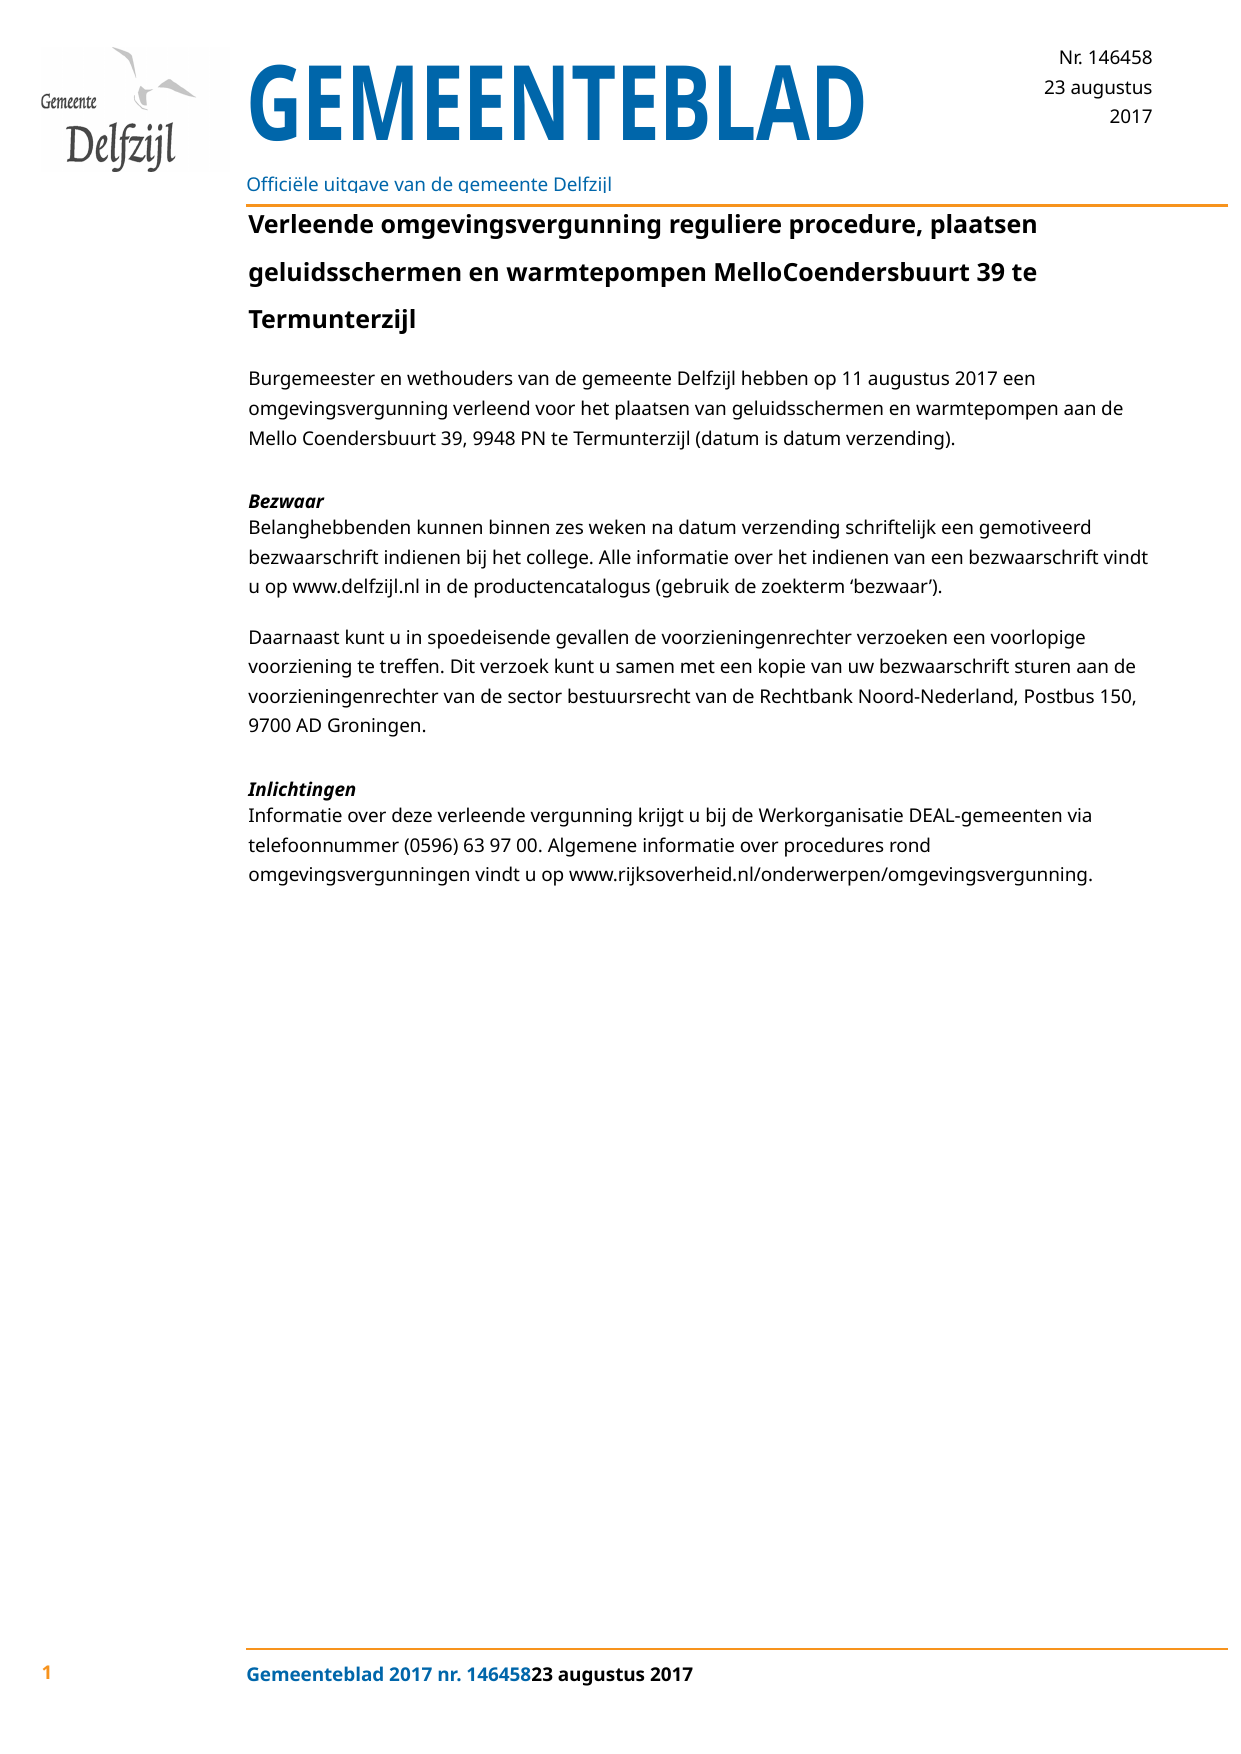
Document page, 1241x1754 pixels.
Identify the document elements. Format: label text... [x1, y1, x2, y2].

text Daarnaast kunt u in spoedeisende gevallen de voorzieningenrechter verzoeken een voorlopige voorziening te treffen. Dit verzoek kunt u samen met een kopie van uw bezwaarschrift sturen aan de voorzieningenrechter van de sector bestuursrecht van de Rechtbank Noord-Nederland, Postbus 150, 9700 AD Groningen. [248, 624, 1152, 738]
text Belanghebbenden kunnen binnen zes weken na datum verzending schriftelijk een gemotiveerd bezwaarschrift indienen bij het college. Alle informatie over het indienen van een bezwaarschrift vindt u op www.delfzijl.nl in de productencatalogus (gebruik de zoekterm ‘bezwaar’). [248, 514, 1152, 599]
text Bezwaar [248, 489, 1152, 514]
picture [41, 47, 231, 172]
text Burgemeester en wethouders van de gemeente Delfzijl hebben op 11 augustus 2017 een omgevingsvergunning verleend voor het plaatsen van geluidsschermen en warmtepompen aan de Mello Coendersbuurt 39, 9948 PN te Termunterzijl (datum is datum verzending). [248, 366, 1152, 450]
text Inlichtingen [248, 777, 1152, 802]
text Verleende omgevingsvergunning reguliere procedure, plaatsen geluidsschermen en warmtepompen MelloCoendersbuurt 39 te Termunterzijl [248, 207, 1152, 336]
text Informatie over deze verleende vergunning krijgt u bij de Werkorganisatie DEAL-gemeenten via telefoonnummer (0596) 63 97 00. Algemene informatie over procedures rond omgevingsvergunningen vindt u op www.rijksoverheid.nl/onderwerpen/omgevingsvergunning. [248, 802, 1152, 887]
